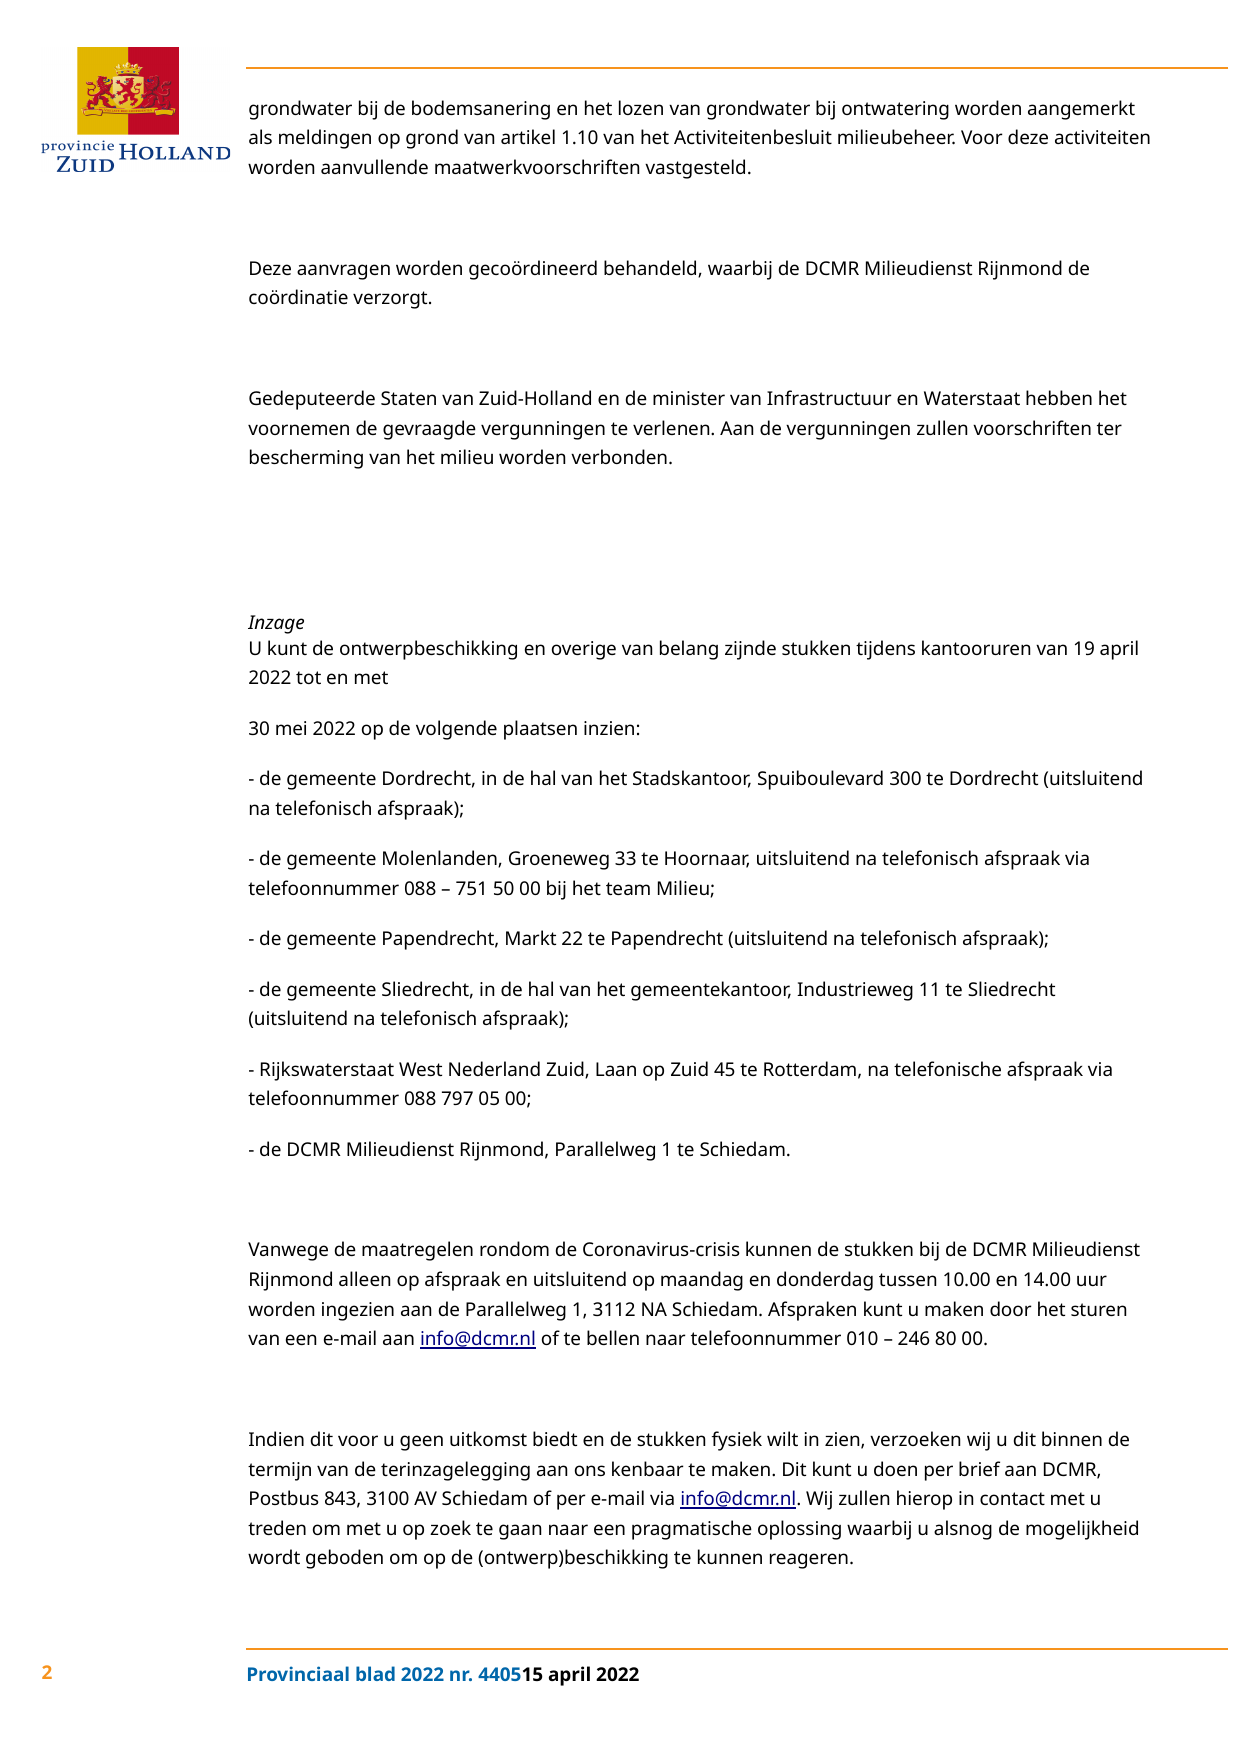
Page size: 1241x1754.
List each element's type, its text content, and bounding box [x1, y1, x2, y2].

text Indien dit voor u geen uitkomst biedt en de stukken fysiek wilt in zien, verzoeken wij u dit binnen de termijn van de terinzagelegging aan ons kenbaar te maken. Dit kunt u doen per brief aan DCMR, Postbus 843, 3100 AV Schiedam of per e-mail via info@dcmr.nl. Wij zullen hierop in contact met u treden om met u op zoek te gaan naar een pragmatische oplossing waarbij u alsnog de mogelijkheid wordt geboden om op de (ontwerp)beschikking te kunnen reageren. [248, 1426, 1152, 1570]
text Deze aanvragen worden gecoördineerd behandeld, waarbij de DCMR Milieudienst Rijnmond de coördinatie verzorgt. [248, 255, 1152, 310]
text - de gemeente Sliedrecht, in de hal van het gemeentekantoor, Industrieweg 11 te Sliedrecht (uitsluitend na telefonisch afspraak); [248, 976, 1152, 1031]
text grondwater bij de bodemsanering en het lozen van grondwater bij ontwatering worden aangemerkt als meldingen op grond van artikel 1.10 van het Activiteitenbesluit milieubeheer. Voor deze activiteiten worden aanvullende maatwerkvoorschriften vastgesteld. [248, 95, 1152, 180]
picture [41, 47, 231, 172]
text - de gemeente Dordrecht, in de hal van het Stadskantoor, Spuiboulevard 300 te Dordrecht (uitsluitend na telefonisch afspraak); [248, 765, 1152, 821]
text Vanwege de maatregelen rondom de Coronavirus-crisis kunnen de stukken bij de DCMR Milieudienst Rijnmond alleen op afspraak en uitsluitend op maandag en donderdag tussen 10.00 en 14.00 uur worden ingezien aan de Parallelweg 1, 3112 NA Schiedam. Afspraken kunt u maken door het sturen van een e-mail aan info@dcmr.nl of te bellen naar telefoonnummer 010 – 246 80 00. [248, 1237, 1152, 1351]
text 30 mei 2022 op de volgende plaatsen inzien: [248, 715, 1152, 741]
text - Rijkswaterstaat West Nederland Zuid, Laan op Zuid 45 te Rotterdam, na telefonische afspraak via telefoonnummer 088 797 05 00; [248, 1056, 1152, 1111]
text - de gemeente Papendrecht, Markt 22 te Papendrecht (uitsluitend na telefonisch afspraak); [248, 925, 1152, 951]
text - de gemeente Molenlanden, Groeneweg 33 te Hoornaar, uitsluitend na telefonisch afspraak via telefoonnummer 088 – 751 50 00 bij het team Milieu; [248, 845, 1152, 901]
text Gedeputeerde Staten van Zuid-Holland en de minister van Infrastructuur en Waterstaat hebben het voornemen de gevraagde vergunningen te verlenen. Aan de vergunningen zullen voorschriften ter bescherming van het milieu worden verbonden. [248, 385, 1152, 470]
text U kunt de ontwerpbeschikking en overige van belang zijnde stukken tijdens kantooruren van 19 april 2022 tot en met [248, 635, 1152, 690]
text Inzage [248, 609, 1152, 635]
text - de DCMR Milieudienst Rijnmond, Parallelweg 1 te Schiedam. [248, 1136, 1152, 1161]
